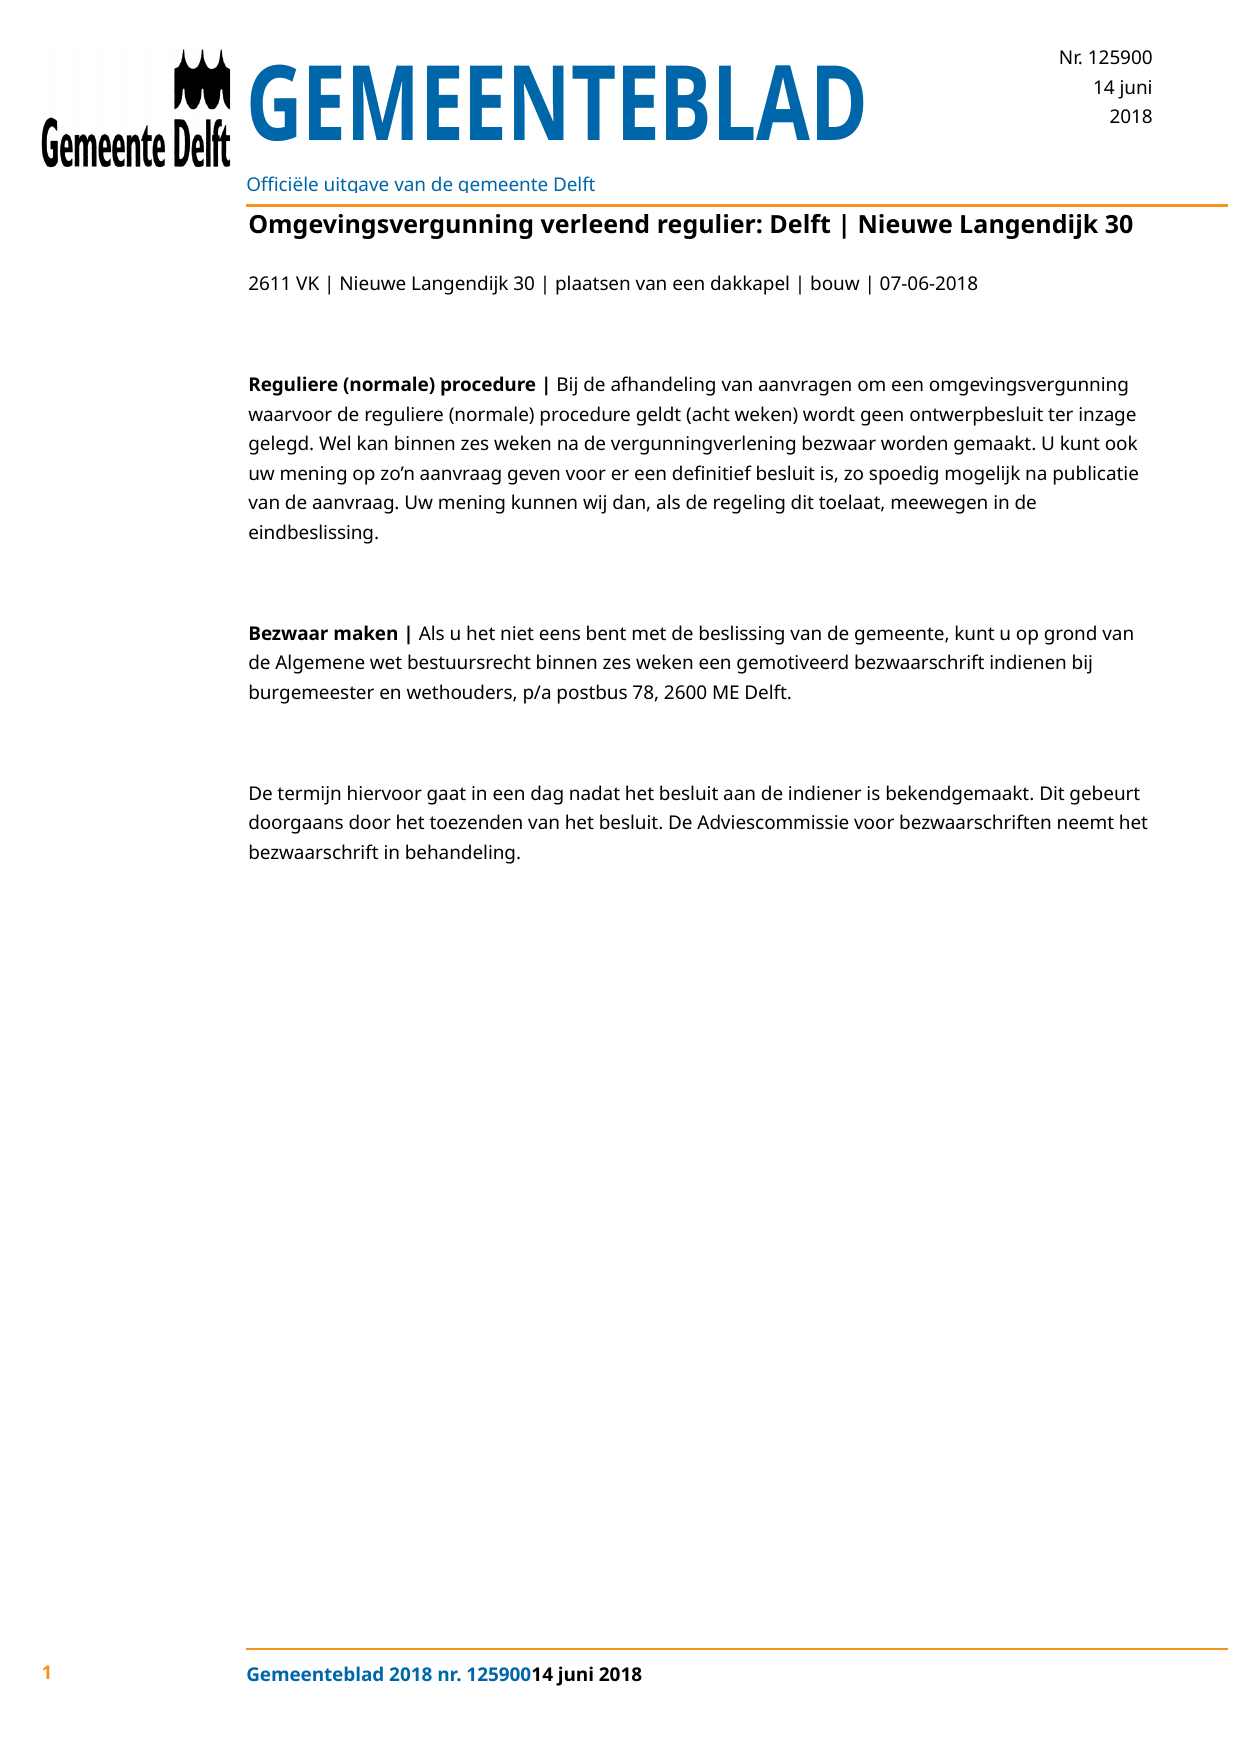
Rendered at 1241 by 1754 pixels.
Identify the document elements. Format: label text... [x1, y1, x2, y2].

text Omgevingsvergunning verleend regulier: Delft | Nieuwe Langendijk 30 [248, 207, 1152, 241]
text Reguliere (normale) procedure | Bij de afhandeling van aanvragen om een omgevingsvergunning waarvoor de reguliere (normale) procedure geldt (acht weken) wordt geen ontwerpbesluit ter inzage gelegd. Wel kan binnen zes weken na de vergunningverlening bezwaar worden gemaakt. U kunt ook uw mening op zo’n aanvraag geven voor er een definitief besluit is, zo spoedig mogelijk na publicatie van de aanvraag. Uw mening kunnen wij dan, als de regeling dit toelaat, meewegen in de eindbeslissing. [248, 371, 1152, 545]
picture [41, 47, 231, 172]
text Bezwaar maken | Als u het niet eens bent met de beslissing van de gemeente, kunt u op grond van de Algemene wet bestuursrecht binnen zes weken een gemotiveerd bezwaarschrift indienen bij burgemeester en wethouders, p/a postbus 78, 2600 ME Delft. [248, 620, 1152, 705]
text De termijn hiervoor gaat in een dag nadat het besluit aan de indiener is bekendgemaakt. Dit gebeurt doorgaans door het toezenden van het besluit. De Adviescommissie voor bezwaarschriften neemt het bezwaarschrift in behandeling. [248, 780, 1152, 865]
text 2611 VK | Nieuwe Langendijk 30 | plaatsen van een dakkapel | bouw | 07-06-2018 [248, 270, 1152, 296]
